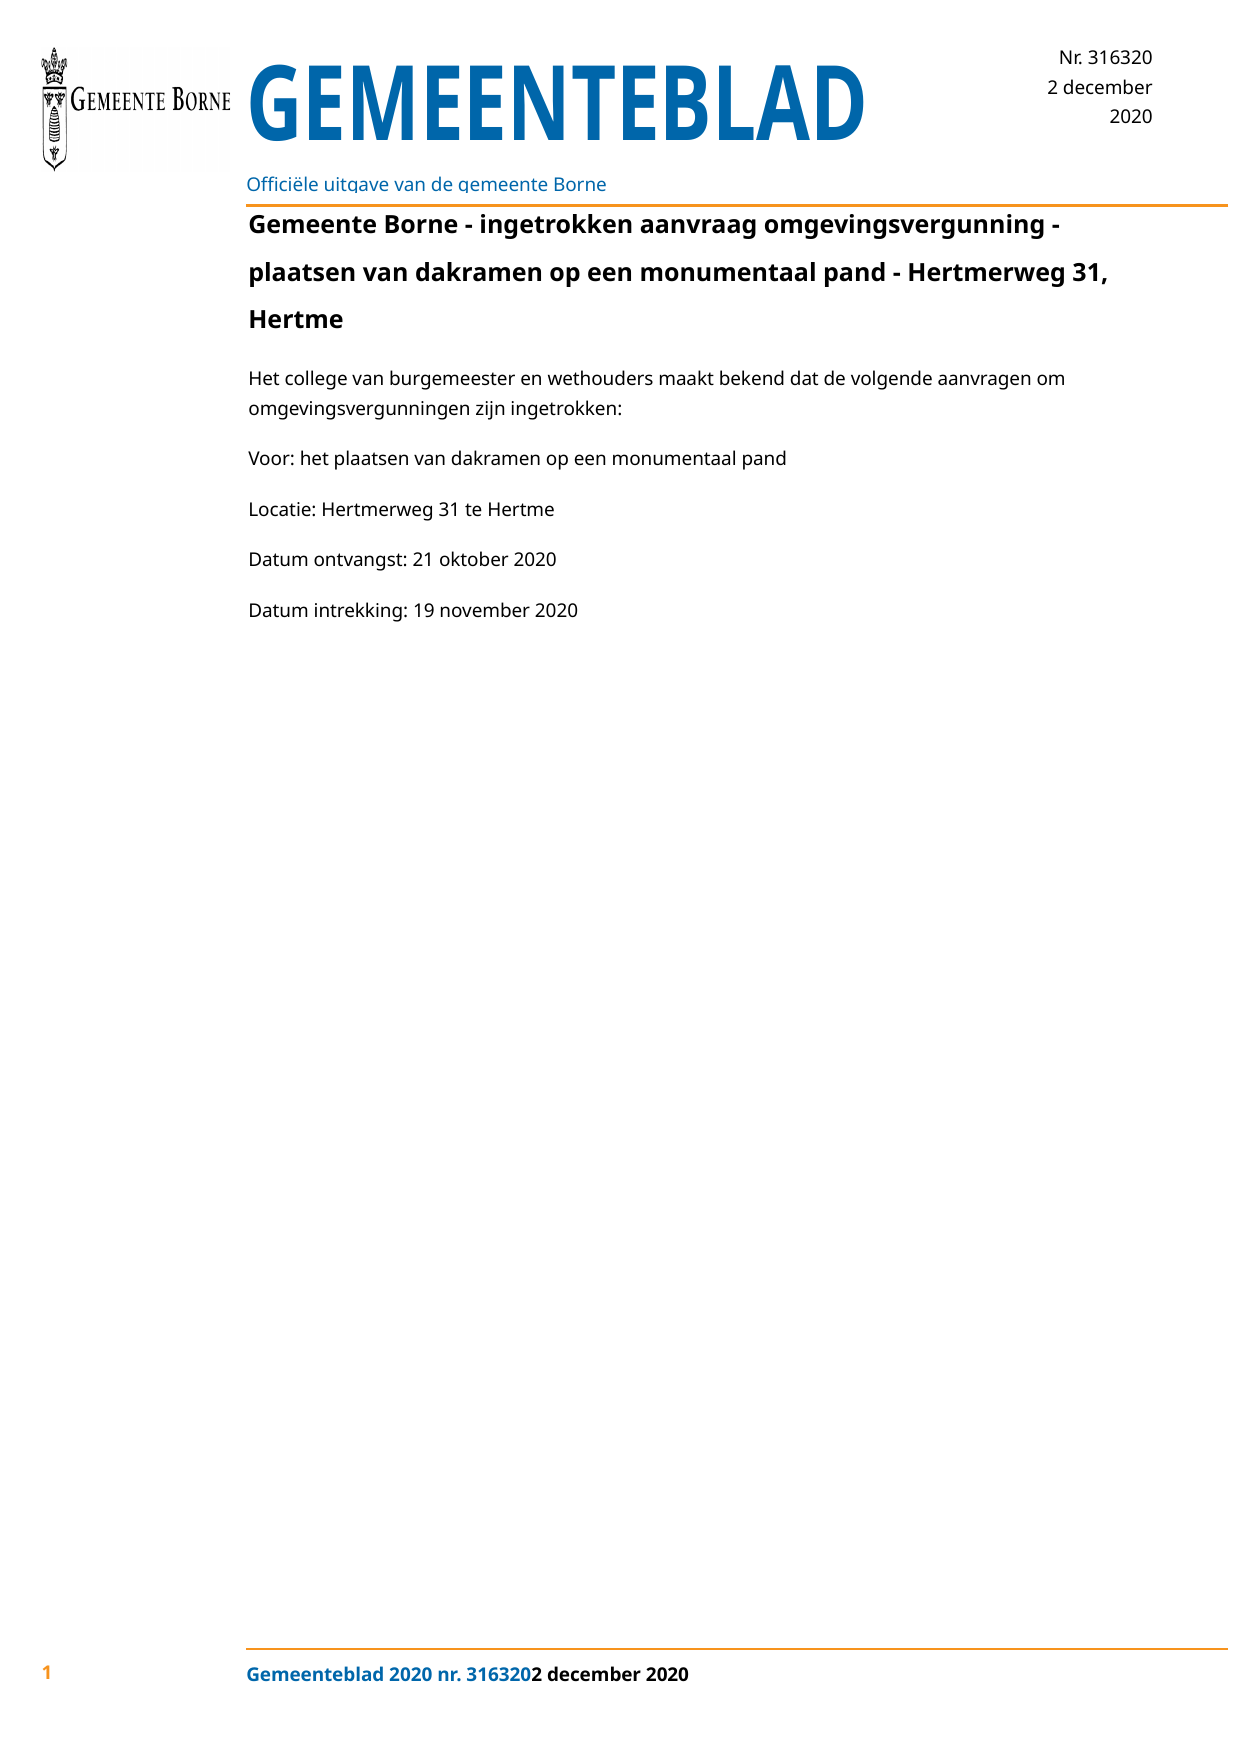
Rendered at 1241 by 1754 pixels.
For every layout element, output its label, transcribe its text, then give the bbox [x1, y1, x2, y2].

picture [41, 47, 231, 172]
text Datum ontvangst: 21 oktober 2020 [248, 546, 1152, 572]
text Het college van burgemeester en wethouders maakt bekend dat de volgende aanvragen om omgevingsvergunningen zijn ingetrokken: [248, 366, 1152, 421]
text Voor: het plaatsen van dakramen op een monumentaal pand [248, 446, 1152, 471]
text Datum intrekking: 19 november 2020 [248, 597, 1152, 622]
text Locatie: Hertmerweg 31 te Hertme [248, 496, 1152, 522]
text Gemeente Borne - ingetrokken aanvraag omgevingsvergunning - plaatsen van dakramen op een monumentaal pand - Hertmerweg 31, Hertme [248, 207, 1152, 336]
